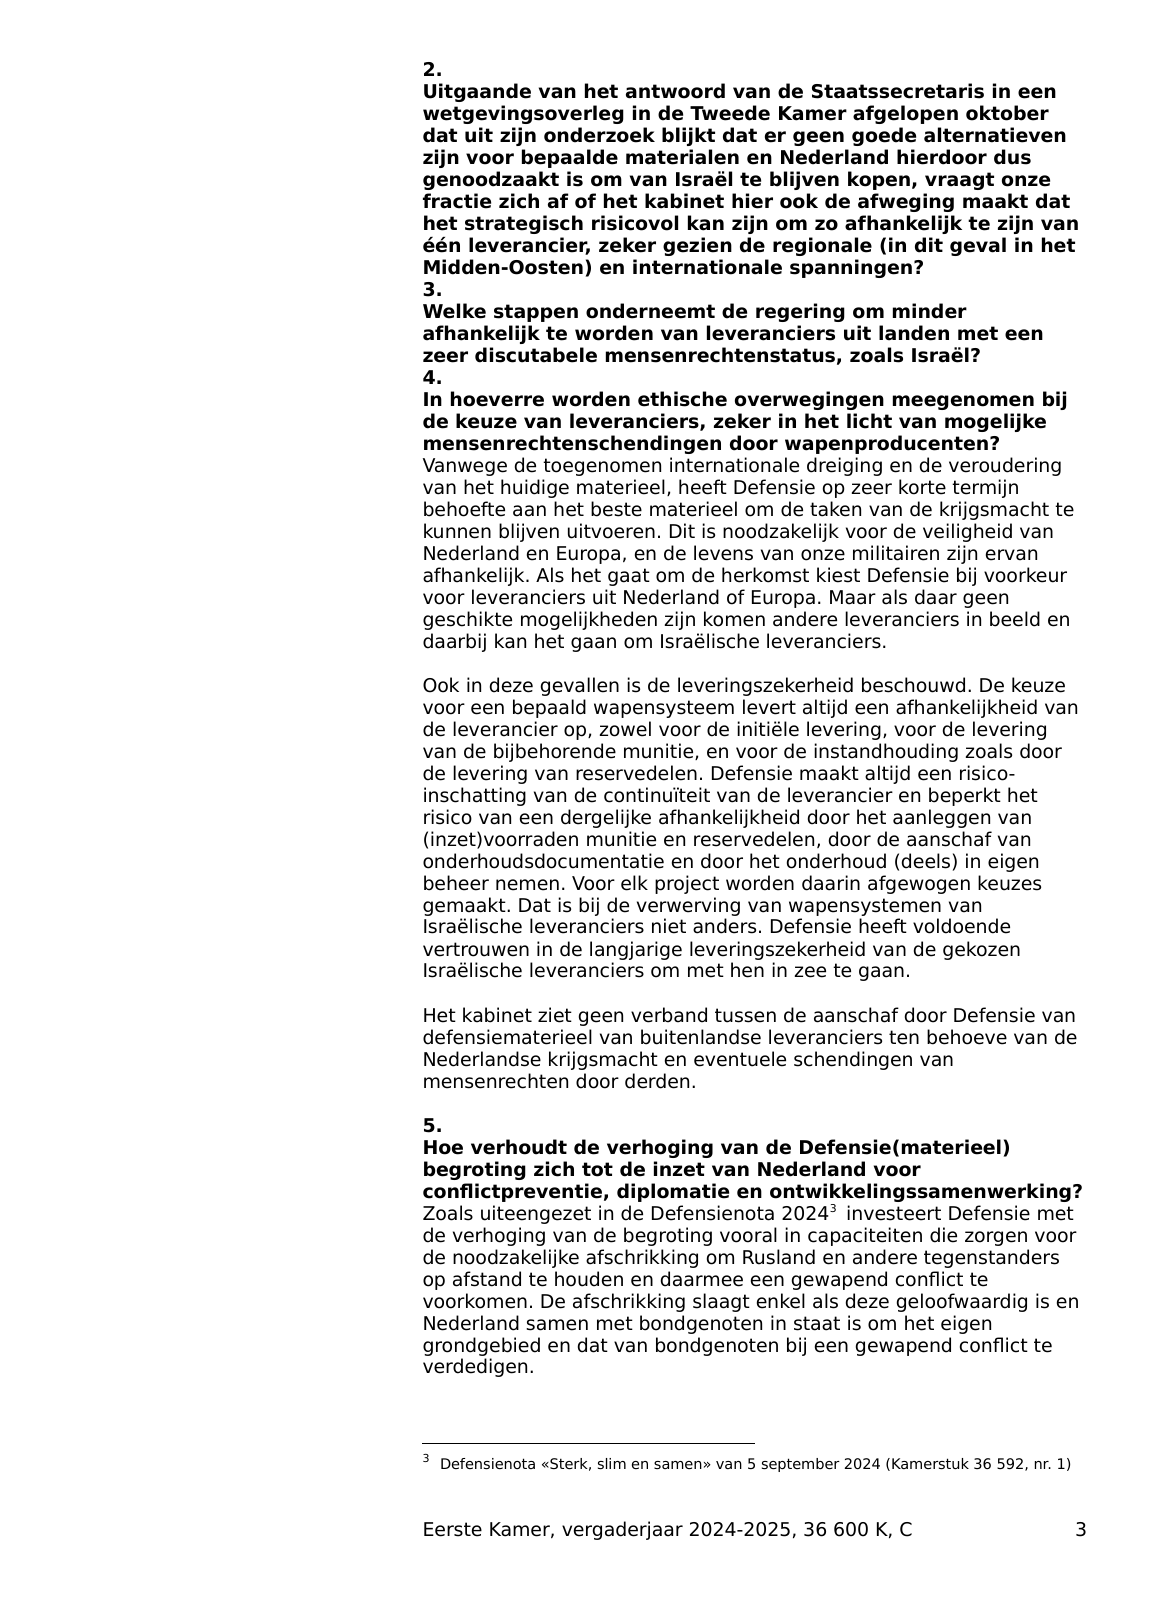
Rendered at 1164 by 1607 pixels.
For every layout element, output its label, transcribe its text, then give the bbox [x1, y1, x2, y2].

text Welke stappen onderneemt de regering om minder afhankelijk te worden van leveranciers uit landen met een zeer discutabele mensenrechtenstatus, zoals Israël? [422, 301, 1087, 367]
text Zoals uiteengezet in de Defensienota 2024 investeert Defensie met de verhoging van de begroting vooral in capaciteiten die zorgen voor de noodzakelijke afschrikking om Rusland en andere tegenstanders op afstand te houden en daarmee een gewapend conflict te voorkomen. De afschrikking slaagt enkel als deze geloofwaardig is en Nederland samen met bondgenoten in staat is om het eigen grondgebied en dat van bondgenoten bij een gewapend conflict te verdedigen. [422, 1203, 1087, 1378]
text Het kabinet ziet geen verband tussen de aanschaf door Defensie van defensiematerieel van buitenlandse leveranciers ten behoeve van de Nederlandse krijgsmacht en eventuele schendingen van mensenrechten door derden. [422, 1004, 1087, 1092]
text 3. [422, 279, 1087, 301]
text Ook in deze gevallen is de leveringszekerheid beschouwd. De keuze voor een bepaald wapensysteem levert altijd een afhankelijkheid van de leverancier op, zowel voor de initiële levering, voor de levering van de bijbehorende munitie, en voor de instandhouding zoals door de levering van reservedelen. Defensie maakt altijd een risico-inschatting van de continuïteit van de leverancier en beperkt het risico van een dergelijke afhankelijkheid door het aanleggen van (inzet)voorraden munitie en reservedelen, door de aanschaf van onderhoudsdocumentatie en door het onderhoud (deels) in eigen beheer nemen. Voor elk project worden daarin afgewogen keuzes gemaakt. Dat is bij de verwerving van wapensystemen van Israëlische leveranciers niet anders. Defensie heeft voldoende vertrouwen in de langjarige leveringszekerheid van de gekozen Israëlische leveranciers om met hen in zee te gaan. [422, 675, 1087, 982]
text 2. [422, 59, 1087, 81]
text Uitgaande van het antwoord van de Staatssecretaris in een wetgevingsoverleg in de Tweede Kamer afgelopen oktober dat uit zijn onderzoek blijkt dat er geen goede alternatieven zijn voor bepaalde materialen en Nederland hierdoor dus genoodzaakt is om van Israël te blijven kopen, vraagt onze fractie zich af of het kabinet hier ook de afweging maakt dat het strategisch risicovol kan zijn om zo afhankelijk te zijn van één leverancier, zeker gezien de regionale (in dit geval in het Midden-Oosten) en internationale spanningen? [422, 81, 1087, 279]
text 4. [422, 367, 1087, 389]
text 5. [422, 1115, 1087, 1137]
text Defensienota «Sterk, slim en samen» van 5 september 2024 (Kamerstuk 36 592, nr. 1) [422, 1452, 1087, 1474]
text Hoe verhoudt de verhoging van de Defensie(materieel) begroting zich tot de inzet van Nederland voor conflictpreventie, diplomatie en ontwikkelingssamenwerking? [422, 1137, 1087, 1203]
text Vanwege de toegenomen internationale dreiging en de veroudering van het huidige materieel, heeft Defensie op zeer korte termijn behoefte aan het beste materieel om de taken van de krijgsmacht te kunnen blijven uitvoeren. Dit is noodzakelijk voor de veiligheid van Nederland en Europa, en de levens van onze militairen zijn ervan afhankelijk. Als het gaat om de herkomst kiest Defensie bij voorkeur voor leveranciers uit Nederland of Europa. Maar als daar geen geschikte mogelijkheden zijn komen andere leveranciers in beeld en daarbij kan het gaan om Israëlische leveranciers. [422, 455, 1087, 652]
text In hoeverre worden ethische overwegingen meegenomen bij de keuze van leveranciers, zeker in het licht van mogelijke mensenrechtenschendingen door wapenproducenten? [422, 389, 1087, 455]
